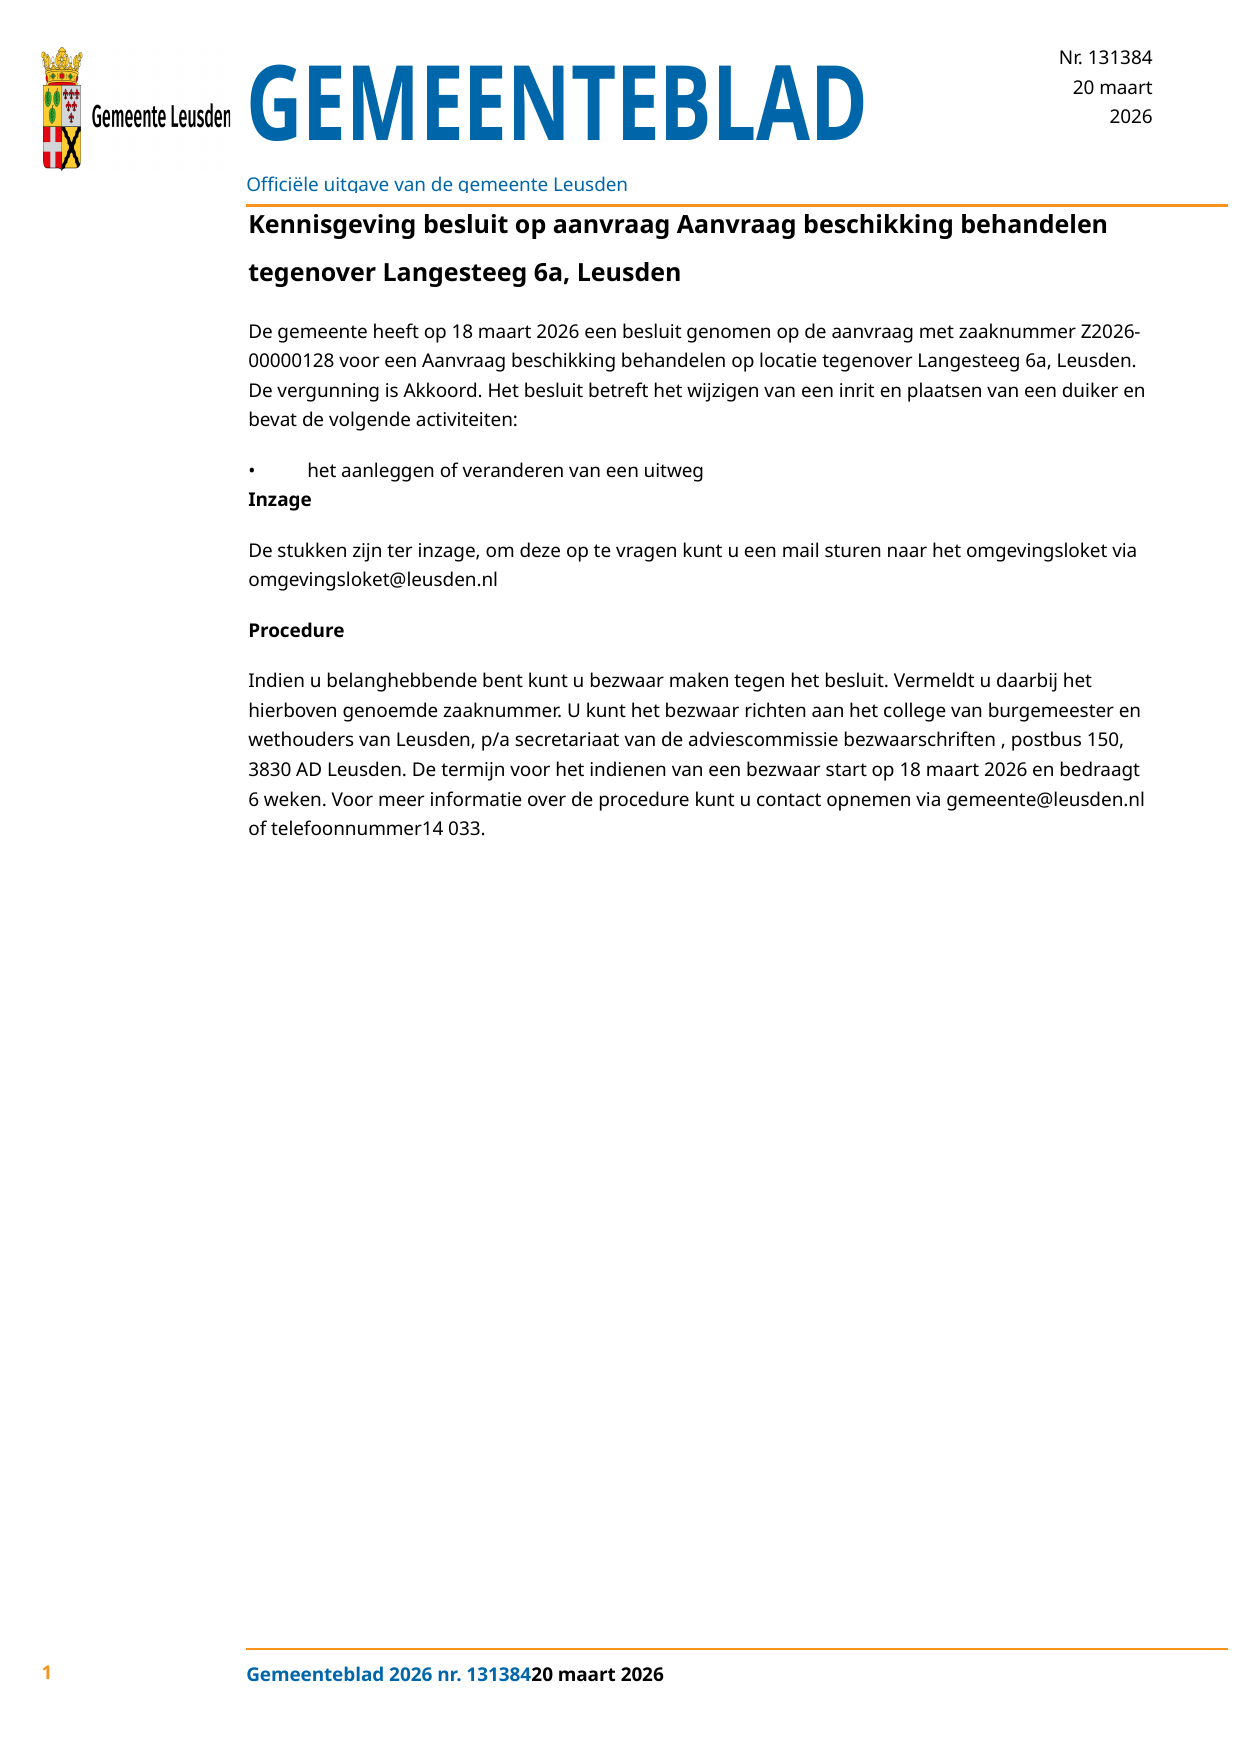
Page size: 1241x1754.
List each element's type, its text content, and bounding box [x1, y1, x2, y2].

text Inzage [248, 487, 1152, 512]
picture [41, 47, 231, 172]
text Kennisgeving besluit op aanvraag Aanvraag beschikking behandelen tegenover Langesteeg 6a, Leusden [248, 207, 1152, 288]
text Procedure [248, 617, 1152, 643]
list het aanleggen of veranderen van een uitweg [248, 457, 1152, 483]
text De stukken zijn ter inzage, om deze op te vragen kunt u een mail sturen naar het omgevingsloket via omgevingsloket@leusden.nl [248, 537, 1152, 592]
text Indien u belanghebbende bent kunt u bezwaar maken tegen het besluit. Vermeldt u daarbij het hierboven genoemde zaaknummer. U kunt het bezwaar richten aan het college van burgemeester en wethouders van Leusden, p/a secretariaat van de adviescommissie bezwaarschriften , postbus 150, 3830 AD Leusden. De termijn voor het indienen van een bezwaar start op 18 maart 2026 en bedraagt 6 weken. Voor meer informatie over de procedure kunt u contact opnemen via gemeente@leusden.nl of telefoonnummer14 033. [248, 667, 1152, 841]
text De gemeente heeft op 18 maart 2026 een besluit genomen op de aanvraag met zaaknummer Z2026-00000128 voor een Aanvraag beschikking behandelen op locatie tegenover Langesteeg 6a, Leusden. De vergunning is Akkoord. Het besluit betreft het wijzigen van een inrit en plaatsen van een duiker en bevat de volgende activiteiten: [248, 318, 1152, 432]
